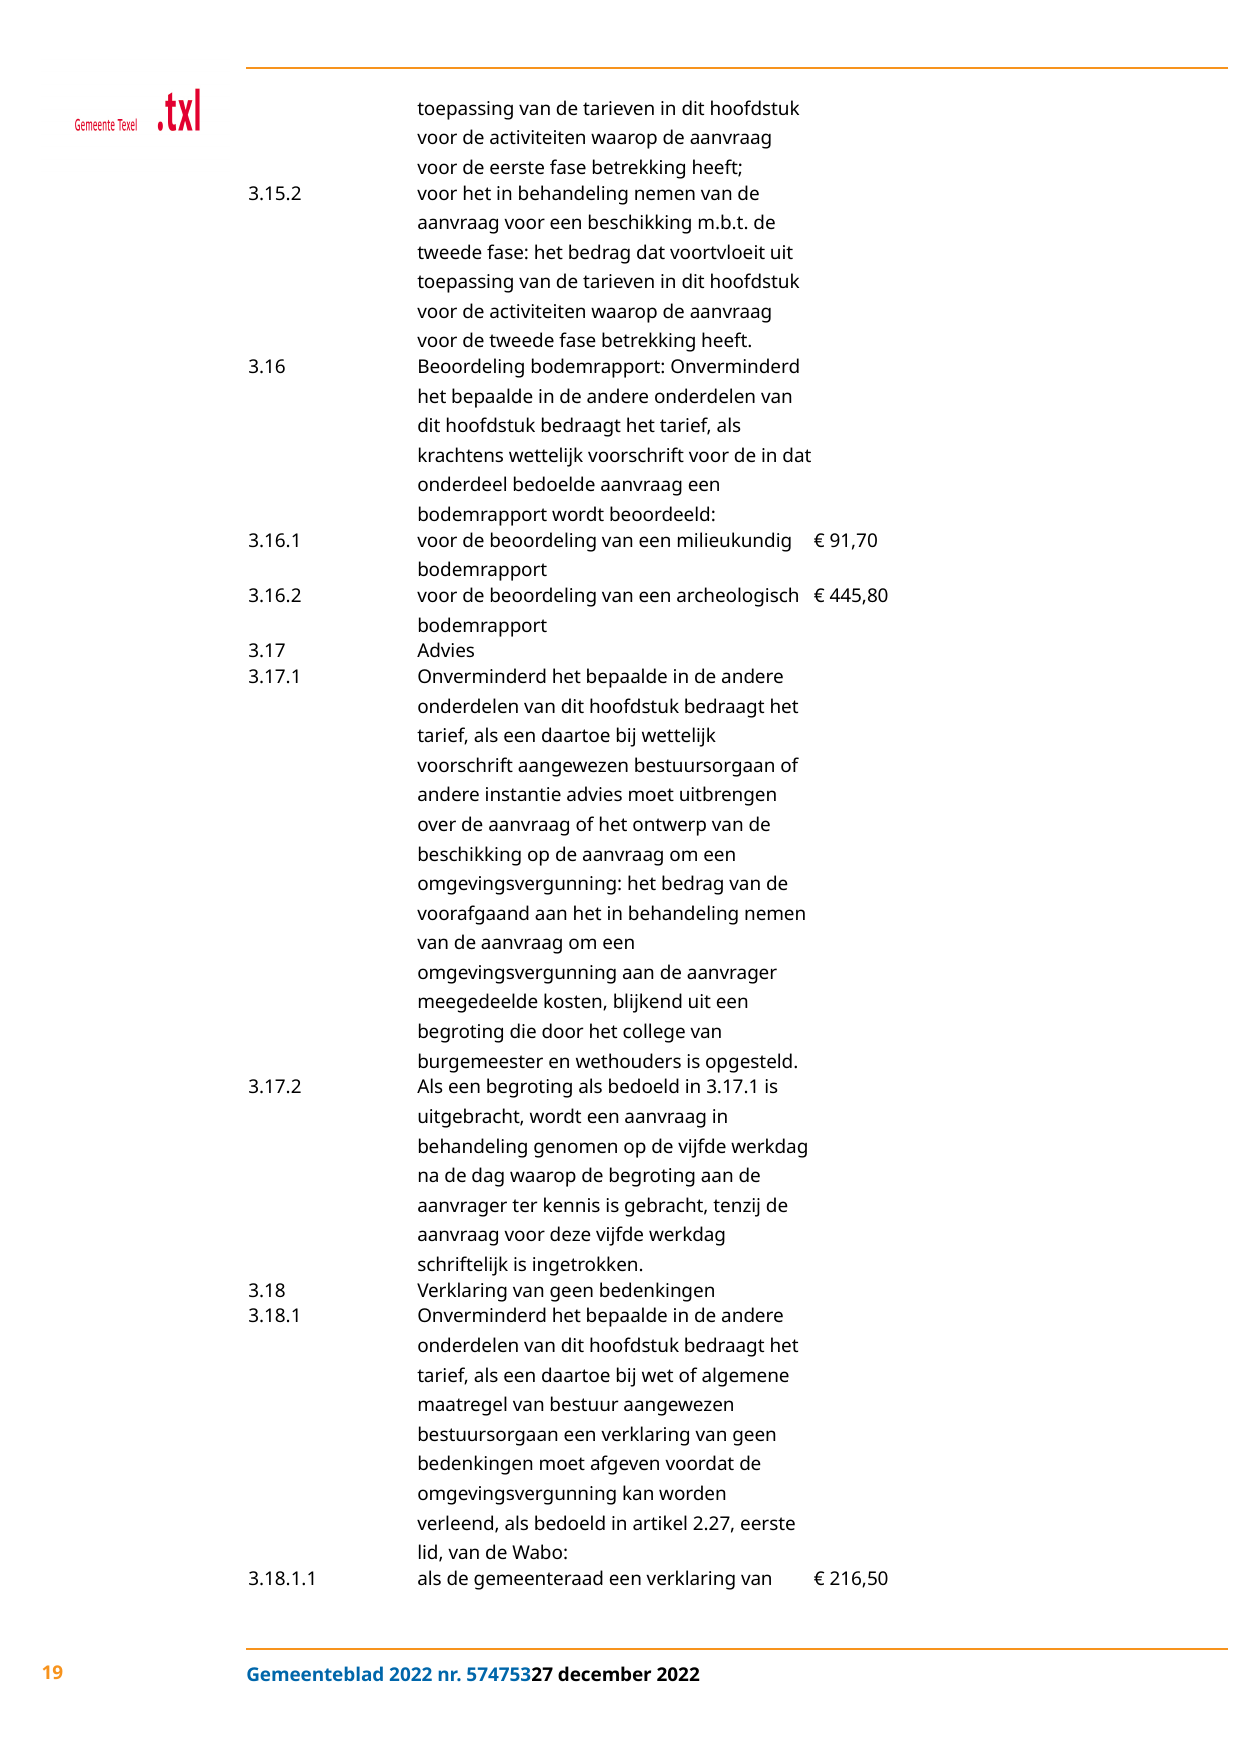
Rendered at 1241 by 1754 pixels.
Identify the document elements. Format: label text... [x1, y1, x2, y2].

table_cell 3.17.2 [248, 1074, 417, 1277]
table_cell € 91,70 [814, 527, 983, 582]
table_cell [814, 95, 983, 180]
table_cell voor de beoordeling van een milieukundig bodemrapport [417, 527, 814, 582]
table_cell [814, 1277, 983, 1303]
table_cell [983, 582, 1152, 638]
picture [41, 47, 231, 172]
table_cell [814, 1074, 983, 1277]
table_cell [814, 353, 983, 527]
table_cell 3.18.1.1 [248, 1565, 417, 1591]
table_cell 3.17.1 [248, 663, 417, 1074]
table_cell 3.16.2 [248, 582, 417, 638]
table_cell [983, 527, 1152, 582]
table_cell [248, 95, 417, 180]
table_cell [814, 180, 983, 353]
table_cell € 216,50 [814, 1565, 983, 1591]
table_cell [983, 1277, 1152, 1303]
table_cell € 445,80 [814, 582, 983, 638]
table_cell 3.15.2 [248, 180, 417, 353]
table_cell [983, 180, 1152, 353]
table_cell 3.16 [248, 353, 417, 527]
table_cell [983, 353, 1152, 527]
table_cell [983, 1074, 1152, 1277]
table_cell [983, 95, 1152, 180]
table_cell Als een begroting als bedoeld in 3.17.1 is uitgebracht, wordt een aanvraag in behandeling genomen op de vijfde werkdag na de dag waarop de begroting aan de aanvrager ter kennis is gebracht, tenzij de aanvraag voor deze vijfde werkdag schriftelijk is ingetrokken. [417, 1074, 814, 1277]
table_cell als de gemeenteraad een verklaring van [417, 1565, 814, 1591]
table_cell Onverminderd het bepaalde in de andere onderdelen van dit hoofdstuk bedraagt het tarief, als een daartoe bij wettelijk voorschrift aangewezen bestuursorgaan of andere instantie advies moet uitbrengen over de aanvraag of het ontwerp van de beschikking op de aanvraag om een omgevingsvergunning: het bedrag van de voorafgaand aan het in behandeling nemen van de aanvraag om een omgevingsvergunning aan de aanvrager meegedeelde kosten, blijkend uit een begroting die door het college van burgemeester en wethouders is opgesteld. [417, 663, 814, 1074]
table_cell 3.18 [248, 1277, 417, 1303]
table_cell Advies [417, 638, 814, 663]
table_cell 3.17 [248, 638, 417, 663]
table_cell [983, 1303, 1152, 1565]
table_cell voor de beoordeling van een archeologisch bodemrapport [417, 582, 814, 638]
table_cell [983, 1565, 1152, 1591]
table_cell [983, 663, 1152, 1074]
table_cell [814, 638, 983, 663]
table_cell [983, 638, 1152, 663]
table_cell 3.16.1 [248, 527, 417, 582]
table_cell [814, 1303, 983, 1565]
table_cell toepassing van de tarieven in dit hoofdstuk voor de activiteiten waarop de aanvraag voor de eerste fase betrekking heeft; [417, 95, 814, 180]
table_cell voor het in behandeling nemen van de aanvraag voor een beschikking m.b.t. de tweede fase: het bedrag dat voortvloeit uit toepassing van de tarieven in dit hoofdstuk voor de activiteiten waarop de aanvraag voor de tweede fase betrekking heeft. [417, 180, 814, 353]
table_cell Verklaring van geen bedenkingen [417, 1277, 814, 1303]
table_cell Beoordeling bodemrapport: Onverminderd het bepaalde in de andere onderdelen van dit hoofdstuk bedraagt het tarief, als krachtens wettelijk voorschrift voor de in dat onderdeel bedoelde aanvraag een bodemrapport wordt beoordeeld: [417, 353, 814, 527]
table_cell Onverminderd het bepaalde in de andere onderdelen van dit hoofdstuk bedraagt het tarief, als een daartoe bij wet of algemene maatregel van bestuur aangewezen bestuursorgaan een verklaring van geen bedenkingen moet afgeven voordat de omgevingsvergunning kan worden verleend, als bedoeld in artikel 2.27, eerste lid, van de Wabo: [417, 1303, 814, 1565]
table_cell [814, 663, 983, 1074]
table_cell 3.18.1 [248, 1303, 417, 1565]
